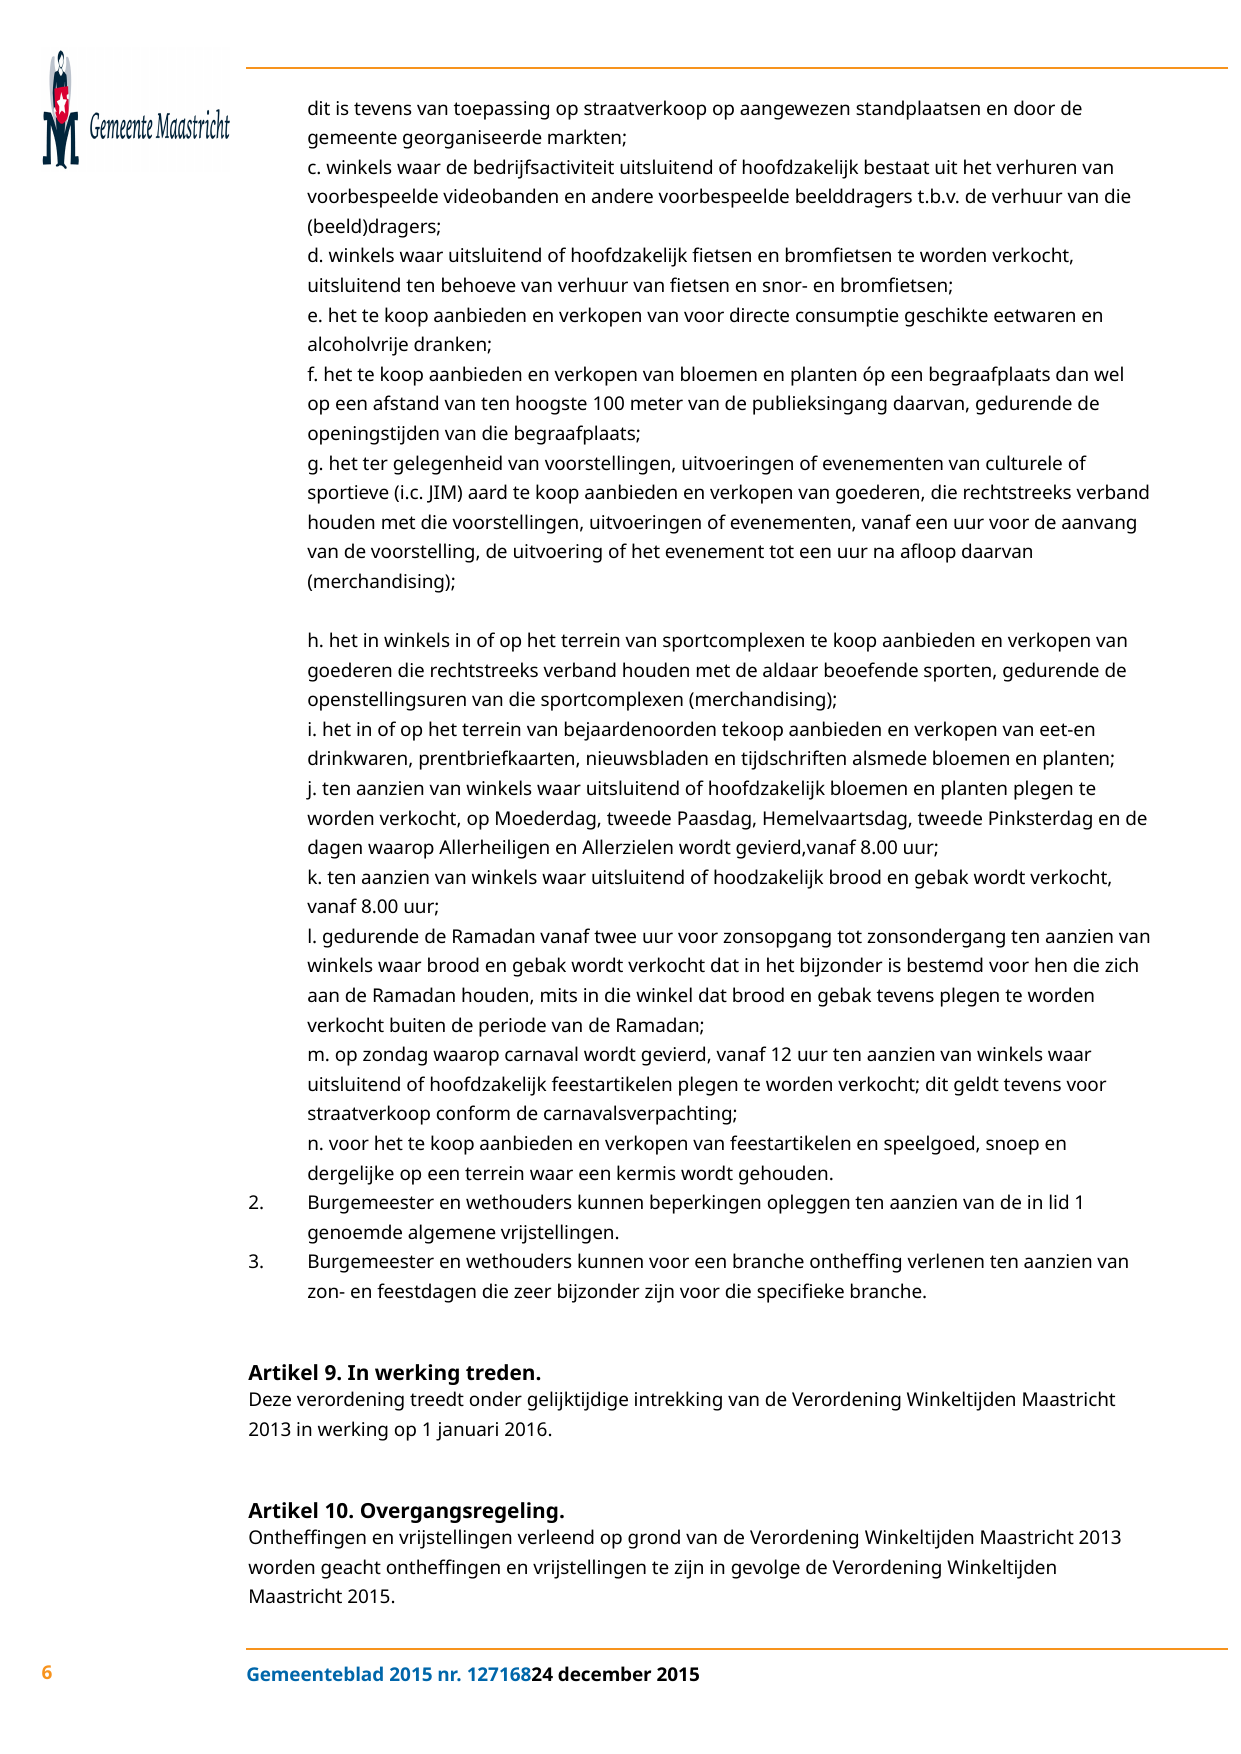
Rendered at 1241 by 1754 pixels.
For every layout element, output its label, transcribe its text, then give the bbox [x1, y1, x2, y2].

text Artikel 9. In werking treden. [248, 1358, 1152, 1387]
list f. het te koop aanbieden en verkopen van bloemen en planten óp een begraafplaats dan wel op een afstand van ten hoogste 100 meter van de publieksingang daarvan, gedurende de openingstijden van die begraafplaats; [248, 361, 1152, 446]
list m. op zondag waarop carnaval wordt gevierd, vanaf 12 uur ten aanzien van winkels waar uitsluitend of hoofdzakelijk feestartikelen plegen te worden verkocht; dit geldt tevens voor straatverkoop conform de carnavalsverpachting; [248, 1041, 1152, 1126]
picture [41, 47, 231, 172]
list i. het in of op het terrein van bejaardenoorden tekoop aanbieden en verkopen van eet-en drinkwaren, prentbriefkaarten, nieuwsbladen en tijdschriften alsmede bloemen en planten; [248, 716, 1152, 771]
list e. het te koop aanbieden en verkopen van voor directe consumptie geschikte eetwaren en alcoholvrije dranken; [248, 302, 1152, 357]
list d. winkels waar uitsluitend of hoofdzakelijk fietsen en bromfietsen te worden verkocht, uitsluitend ten behoeve van verhuur van fietsen en snor- en bromfietsen; [248, 243, 1152, 298]
list k. ten aanzien van winkels waar uitsluitend of hoodzakelijk brood en gebak wordt verkocht, vanaf 8.00 uur; [248, 864, 1152, 919]
list h. het in winkels in of op het terrein van sportcomplexen te koop aanbieden en verkopen van goederen die rechtstreeks verband houden met de aldaar beoefende sporten, gedurende de openstellingsuren van die sportcomplexen (merchandising); [248, 627, 1152, 712]
list c. winkels waar de bedrijfsactiviteit uitsluitend of hoofdzakelijk bestaat uit het verhuren van voorbespeelde videobanden en andere voorbespeelde beelddragers t.b.v. de verhuur van die (beeld)dragers; [248, 154, 1152, 239]
text Artikel 10. Overgangsregeling. [248, 1496, 1152, 1524]
list n. voor het te koop aanbieden en verkopen van feestartikelen en speelgoed, snoep en dergelijke op een terrein waar een kermis wordt gehouden. [248, 1130, 1152, 1186]
list j. ten aanzien van winkels waar uitsluitend of hoofdzakelijk bloemen en planten plegen te worden verkocht, op Moederdag, tweede Paasdag, Hemelvaartsdag, tweede Pinksterdag en de dagen waarop Allerheiligen en Allerzielen wordt gevierd,vanaf 8.00 uur; [248, 775, 1152, 860]
list Burgemeester en wethouders kunnen beperkingen opleggen ten aanzien van de in lid 1 genoemde algemene vrijstellingen. [248, 1189, 1152, 1245]
text Ontheffingen en vrijstellingen verleend op grond van de Verordening Winkeltijden Maastricht 2013 worden geacht ontheffingen en vrijstellingen te zijn in gevolge de Verordening Winkeltijden Maastricht 2015. [248, 1524, 1152, 1609]
list g. het ter gelegenheid van voorstellingen, uitvoeringen of evenementen van culturele of sportieve (i.c. JIM) aard te koop aanbieden en verkopen van goederen, die rechtstreeks verband houden met die voorstellingen, uitvoeringen of evenementen, vanaf een uur voor de aanvang van de voorstelling, de uitvoering of het evenement tot een uur na afloop daarvan (merchandising); [248, 450, 1152, 594]
text Deze verordening treedt onder gelijktijdige intrekking van de Verordening Winkeltijden Maastricht 2013 in werking op 1 januari 2016. [248, 1387, 1152, 1442]
list dit is tevens van toepassing op straatverkoop op aangewezen standplaatsen en door de gemeente georganiseerde markten; [248, 95, 1152, 150]
list l. gedurende de Ramadan vanaf twee uur voor zonsopgang tot zonsondergang ten aanzien van winkels waar brood en gebak wordt verkocht dat in het bijzonder is bestemd voor hen die zich aan de Ramadan houden, mits in die winkel dat brood en gebak tevens plegen te worden verkocht buiten de periode van de Ramadan; [248, 923, 1152, 1038]
list Burgemeester en wethouders kunnen voor een branche ontheffing verlenen ten aanzien van zon- en feestdagen die zeer bijzonder zijn voor die specifieke branche. [248, 1248, 1152, 1304]
